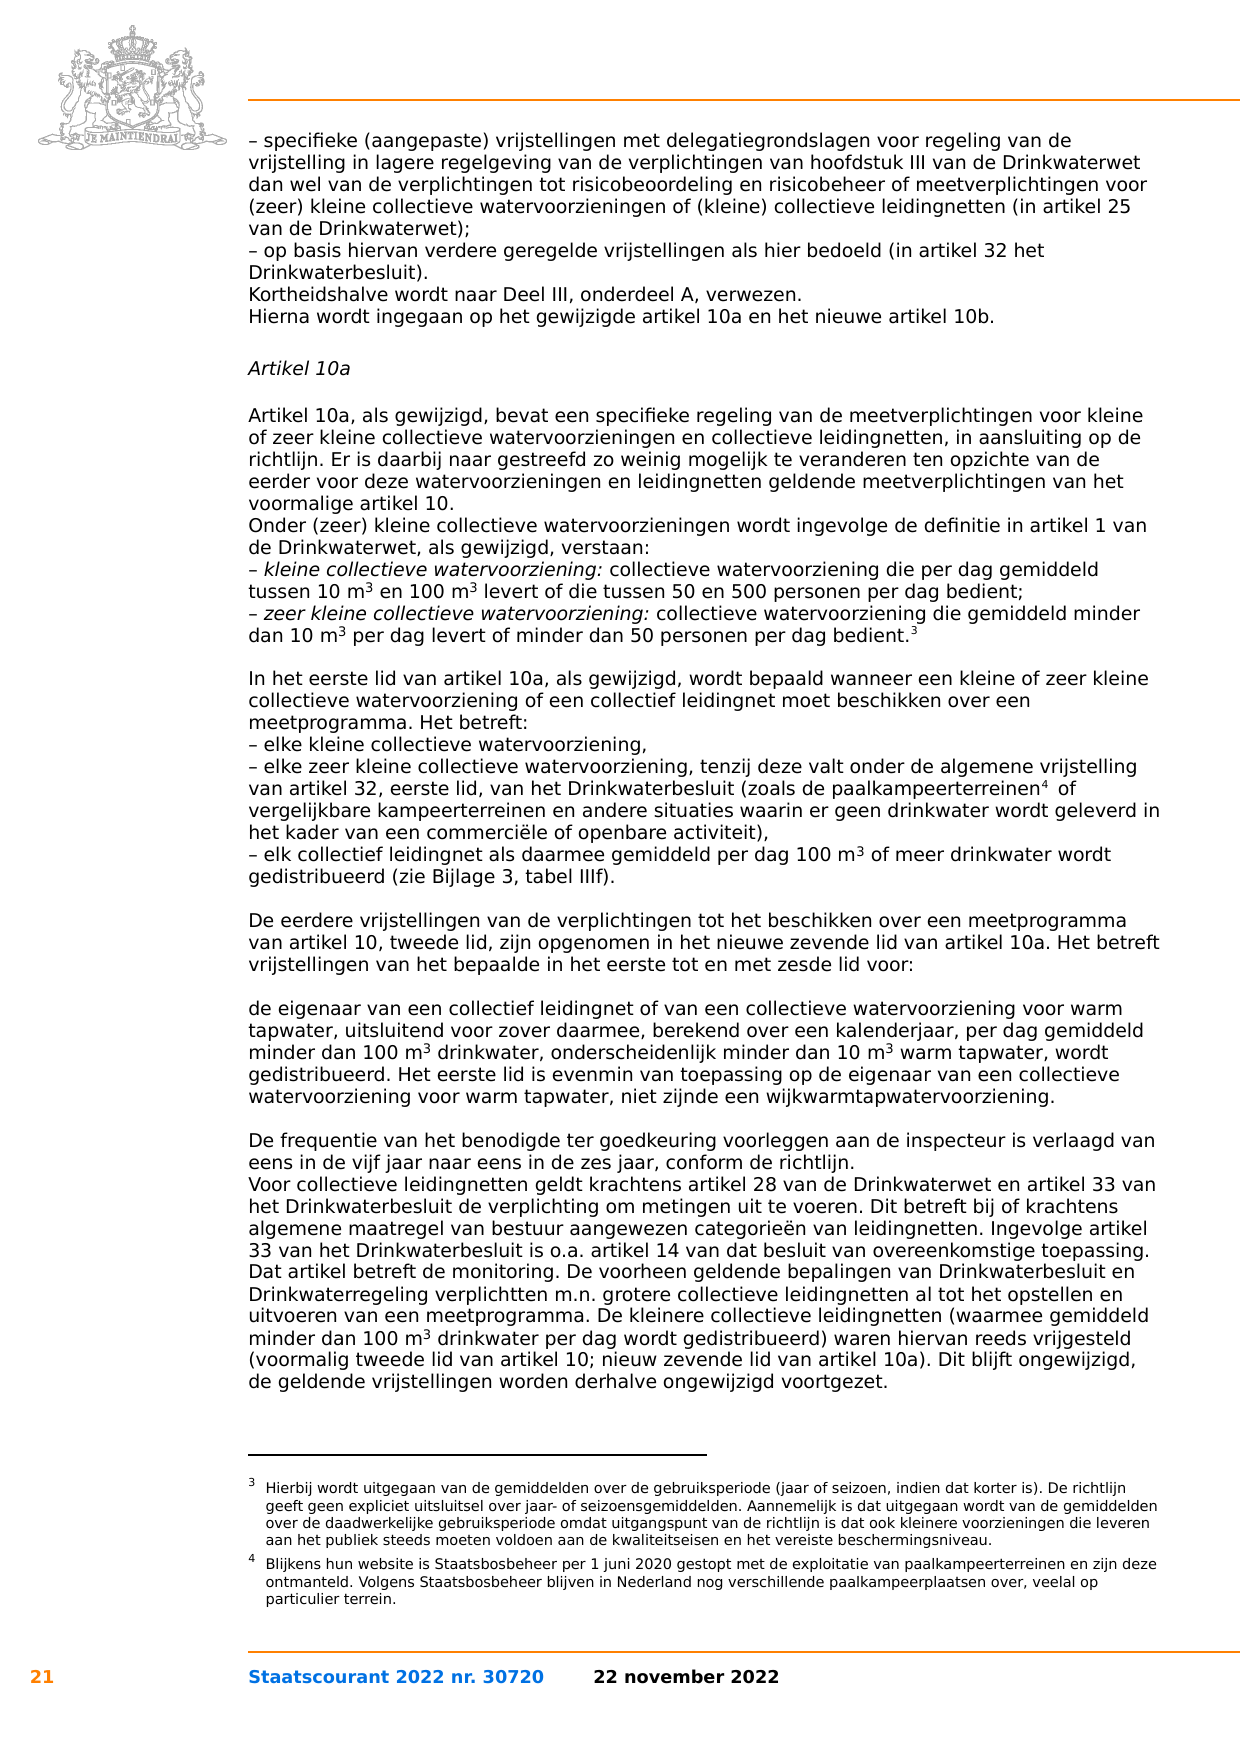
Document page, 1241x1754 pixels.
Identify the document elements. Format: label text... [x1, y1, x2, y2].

text – specifieke (aangepaste) vrijstellingen met delegatiegrondslagen voor regeling van de vrijstelling in lagere regelgeving van de verplichtingen van hoofdstuk III van de Drinkwaterwet dan wel van de verplichtingen tot risicobeoordeling en risicobeheer of meetverplichtingen voor (zeer) kleine collectieve watervoorzieningen of (kleine) collectieve leidingnetten (in artikel 25 van de Drinkwaterwet); [248, 130, 1163, 240]
text In het eerste lid van artikel 10a, als gewijzigd, wordt bepaald wanneer een kleine of zeer kleine collectieve watervoorziening of een collectief leidingnet moet beschikken over een meetprogramma. Het betreft: [248, 668, 1163, 734]
text Hierbij wordt uitgegaan van de gemiddelden over de gebruiksperiode (jaar of seizoen, indien dat korter is). De richtlijn geeft geen expliciet uitsluitsel over jaar- of seizoensgemiddelden. Aannemelijk is dat uitgegaan wordt van de gemiddelden over de daadwerkelijke gebruiksperiode omdat uitgangspunt van de richtlijn is dat ook kleinere voorzieningen die leveren aan het publiek steeds moeten voldoen aan de kwaliteitseisen en het vereiste beschermingsniveau. [248, 1476, 1163, 1549]
text Kortheidshalve wordt naar Deel III, onderdeel A, verwezen. [248, 284, 1163, 306]
subtitle Artikel 10a [248, 358, 1163, 380]
text – elk collectief leidingnet als daarmee gemiddeld per dag 100 m3 of meer drinkwater wordt gedistribueerd (zie Bijlage 3, tabel IIIf). [248, 844, 1163, 888]
text De eerdere vrijstellingen van de verplichtingen tot het beschikken over een meetprogramma van artikel 10, tweede lid, zijn opgenomen in het nieuwe zevende lid van artikel 10a. Het betreft vrijstellingen van het bepaalde in het eerste tot en met zesde lid voor: [248, 910, 1163, 976]
text – op basis hiervan verdere geregelde vrijstellingen als hier bedoeld (in artikel 32 het Drinkwaterbesluit). [248, 240, 1163, 284]
text – elke kleine collectieve watervoorziening, [248, 734, 1163, 756]
text Hierna wordt ingegaan op het gewijzigde artikel 10a en het nieuwe artikel 10b. [248, 306, 1163, 328]
text Artikel 10a, als gewijzigd, bevat een specifieke regeling van de meetverplichtingen voor kleine of zeer kleine collectieve watervoorzieningen en collectieve leidingnetten, in aansluiting op de richtlijn. Er is daarbij naar gestreefd zo weinig mogelijk te veranderen ten opzichte van de eerder voor deze watervoorzieningen en leidingnetten geldende meetverplichtingen van het voormalige artikel 10. [248, 405, 1163, 514]
text de eigenaar van een collectief leidingnet of van een collectieve watervoorziening voor warm tapwater, uitsluitend voor zover daarmee, berekend over een kalenderjaar, per dag gemiddeld minder dan 100 m3 drinkwater, onderscheidenlijk minder dan 10 m3 warm tapwater, wordt gedistribueerd. Het eerste lid is evenmin van toepassing op de eigenaar van een collectieve watervoorziening voor warm tapwater, niet zijnde een wijkwarmtapwatervoorziening. [248, 998, 1163, 1108]
text Blijkens hun website is Staatsbosbeheer per 1 juni 2020 gestopt met de exploitatie van paalkampeerterreinen en zijn deze ontmanteld. Volgens Staatsbosbeheer blijven in Nederland nog verschillende paalkampeerplaatsen over, veelal op particulier terrein. [248, 1552, 1163, 1608]
text – kleine collectieve watervoorziening: collectieve watervoorziening die per dag gemiddeld tussen 10 m3 en 100 m3 levert of die tussen 50 en 500 personen per dag bedient; [248, 558, 1163, 602]
text De frequentie van het benodigde ter goedkeuring voorleggen aan de inspecteur is verlaagd van eens in de vijf jaar naar eens in de zes jaar, conform de richtlijn. [248, 1129, 1163, 1173]
text Onder (zeer) kleine collectieve watervoorzieningen wordt ingevolge de definitie in artikel 1 van de Drinkwaterwet, als gewijzigd, verstaan: [248, 514, 1163, 558]
picture [38, 25, 227, 150]
text – elke zeer kleine collectieve watervoorziening, tenzij deze valt onder de algemene vrijstelling van artikel 32, eerste lid, van het Drinkwaterbesluit (zoals de paalkampeerterreinen of vergelijkbare kampeerterreinen en andere situaties waarin er geen drinkwater wordt geleverd in het kader van een commerciële of openbare activiteit), [248, 756, 1163, 844]
text – zeer kleine collectieve watervoorziening: collectieve watervoorziening die gemiddeld minder dan 10 m3 per dag levert of minder dan 50 personen per dag bedient. [248, 602, 1163, 646]
text Voor collectieve leidingnetten geldt krachtens artikel 28 van de Drinkwaterwet en artikel 33 van het Drinkwaterbesluit de verplichting om metingen uit te voeren. Dit betreft bij of krachtens algemene maatregel van bestuur aangewezen categorieën van leidingnetten. Ingevolge artikel 33 van het Drinkwaterbesluit is o.a. artikel 14 van dat besluit van overeenkomstige toepassing. Dat artikel betreft de monitoring. De voorheen geldende bepalingen van Drinkwaterbesluit en Drinkwaterregeling verplichtten m.n. grotere collectieve leidingnetten al tot het opstellen en uitvoeren van een meetprogramma. De kleinere collectieve leidingnetten (waarmee gemiddeld minder dan 100 m3 drinkwater per dag wordt gedistribueerd) waren hiervan reeds vrijgesteld (voormalig tweede lid van artikel 10; nieuw zevende lid van artikel 10a). Dit blijft ongewijzigd, de geldende vrijstellingen worden derhalve ongewijzigd voortgezet. [248, 1173, 1163, 1393]
